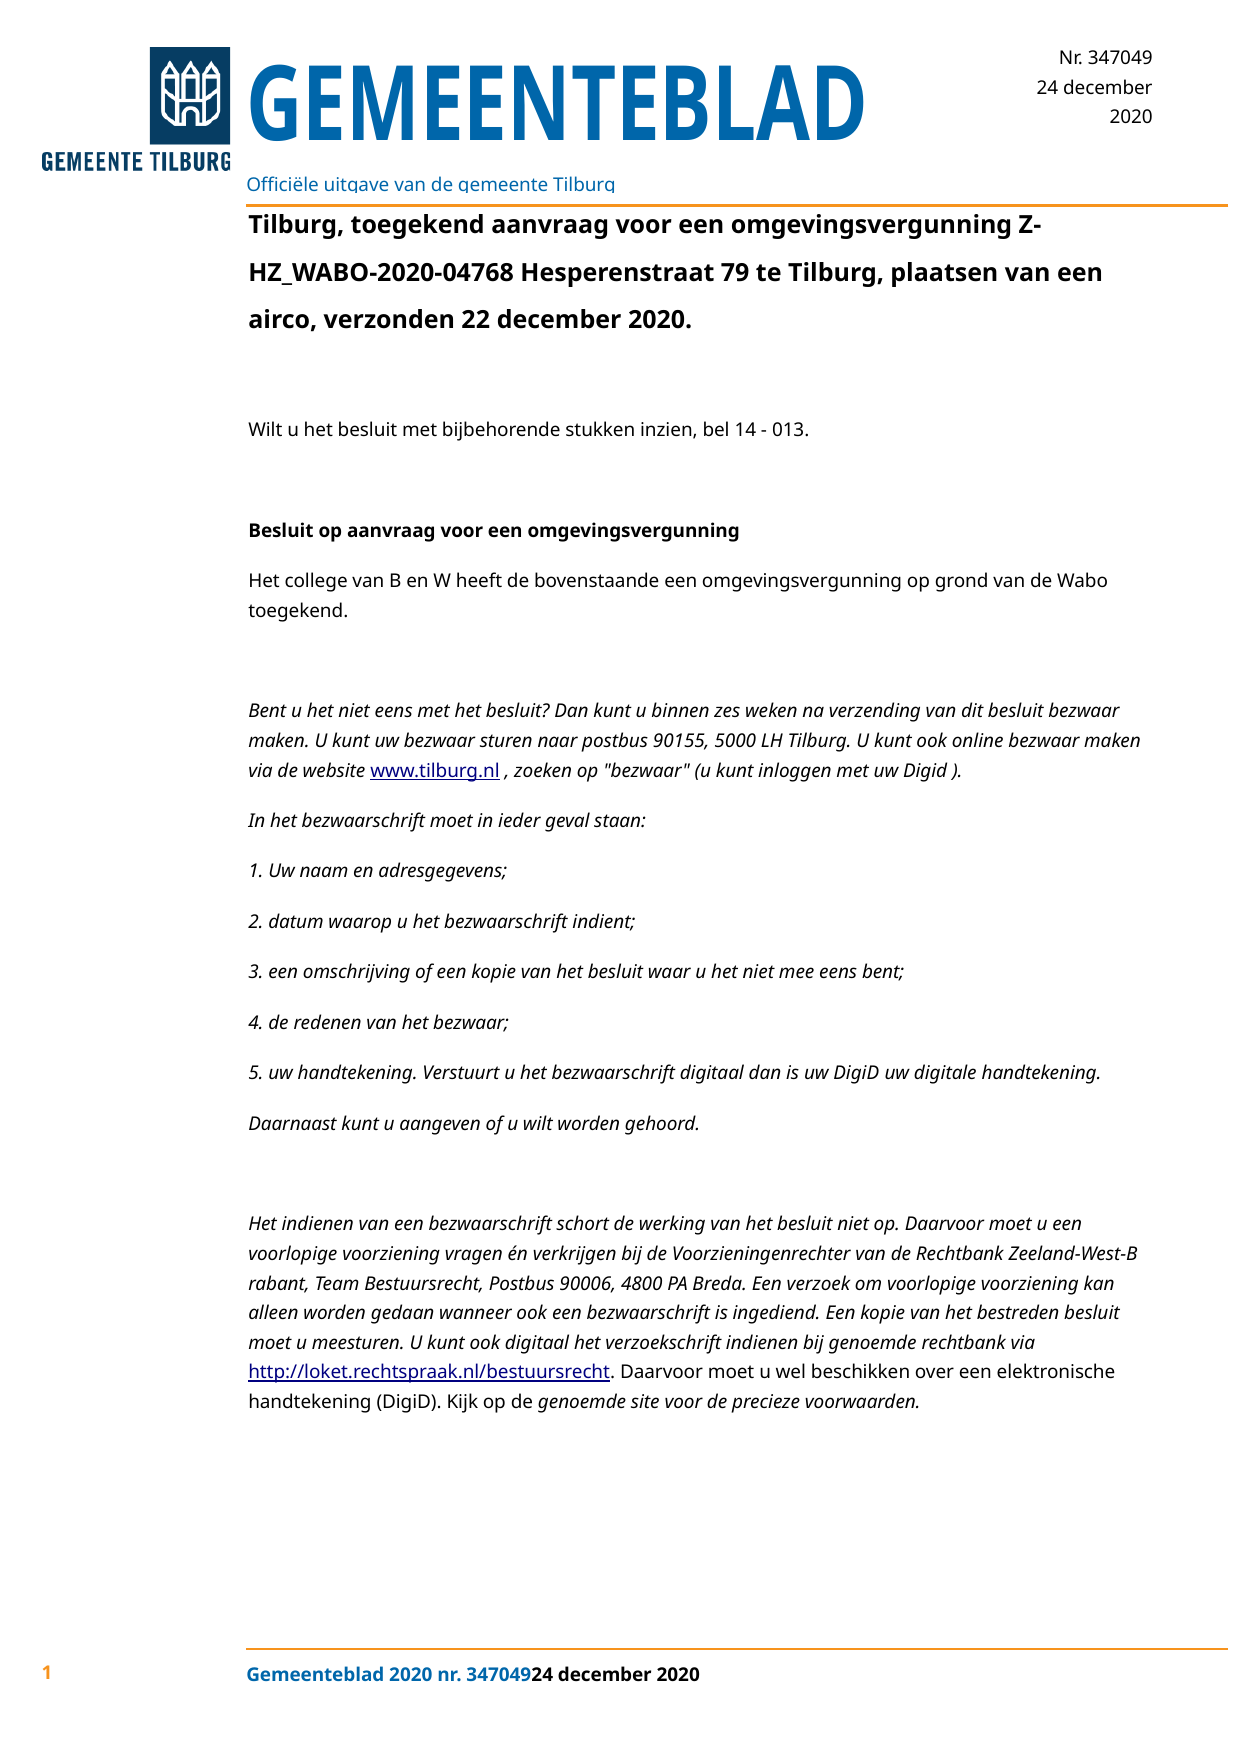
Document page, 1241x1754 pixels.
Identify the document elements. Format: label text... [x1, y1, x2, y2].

text Het indienen van een bezwaarschrift schort de werking van het besluit niet op. Daarvoor moet u een voorlopige voorziening vragen én verkrijgen bij de Voorzieningenrechter van de Rechtbank Zeeland-West-B rabant, Team Bestuursrecht, Postbus 90006, 4800 PA Breda. Een verzoek om voorlopige voorziening kan alleen worden gedaan wanneer ook een bezwaarschrift is ingediend. Een kopie van het bestreden besluit moet u meesturen. U kunt ook digitaal het verzoekschrift indienen bij genoemde rechtbank via http://loket.rechtspraak.nl/bestuursrecht. Daarvoor moet u wel beschikken over een elektronische handtekening (DigiD). Kijk op de genoemde site voor de precieze voorwaarden. [248, 1211, 1152, 1414]
text 1. Uw naam en adresgegevens; [248, 858, 1152, 883]
text 3. een omschrijving of een kopie van het besluit waar u het niet mee eens bent; [248, 958, 1152, 984]
text In het bezwaarschrift moet in ieder geval staan: [248, 807, 1152, 833]
text Wilt u het besluit met bijbehorende stukken inzien, bel 14 - 013. [248, 416, 1152, 442]
text Bent u het niet eens met het besluit? Dan kunt u binnen zes weken na verzending van dit besluit bezwaar maken. U kunt uw bezwaar sturen naar postbus 90155, 5000 LH Tilburg. U kunt ook online bezwaar maken via de website www.tilburg.nl , zoeken op "bezwaar" (u kunt inloggen met uw Digid ). [248, 698, 1152, 782]
text 2. datum waarop u het bezwaarschrift indient; [248, 908, 1152, 934]
picture [41, 47, 231, 172]
text 5. uw handtekening. Verstuurt u het bezwaarschrift digitaal dan is uw DigiD uw digitale handtekening. [248, 1059, 1152, 1085]
text Daarnaast kunt u aangeven of u wilt worden gehoord. [248, 1110, 1152, 1135]
text Besluit op aanvraag voor een omgevingsvergunning [248, 517, 1152, 542]
text Het college van B en W heeft de bovenstaande een omgevingsvergunning op grond van de Wabo toegekend. [248, 567, 1152, 622]
text Tilburg, toegekend aanvraag voor een omgevingsvergunning Z-HZ_WABO-2020-04768 Hesperenstraat 79 te Tilburg, plaatsen van een airco, verzonden 22 december 2020. [248, 207, 1152, 336]
text 4. de redenen van het bezwaar; [248, 1009, 1152, 1034]
